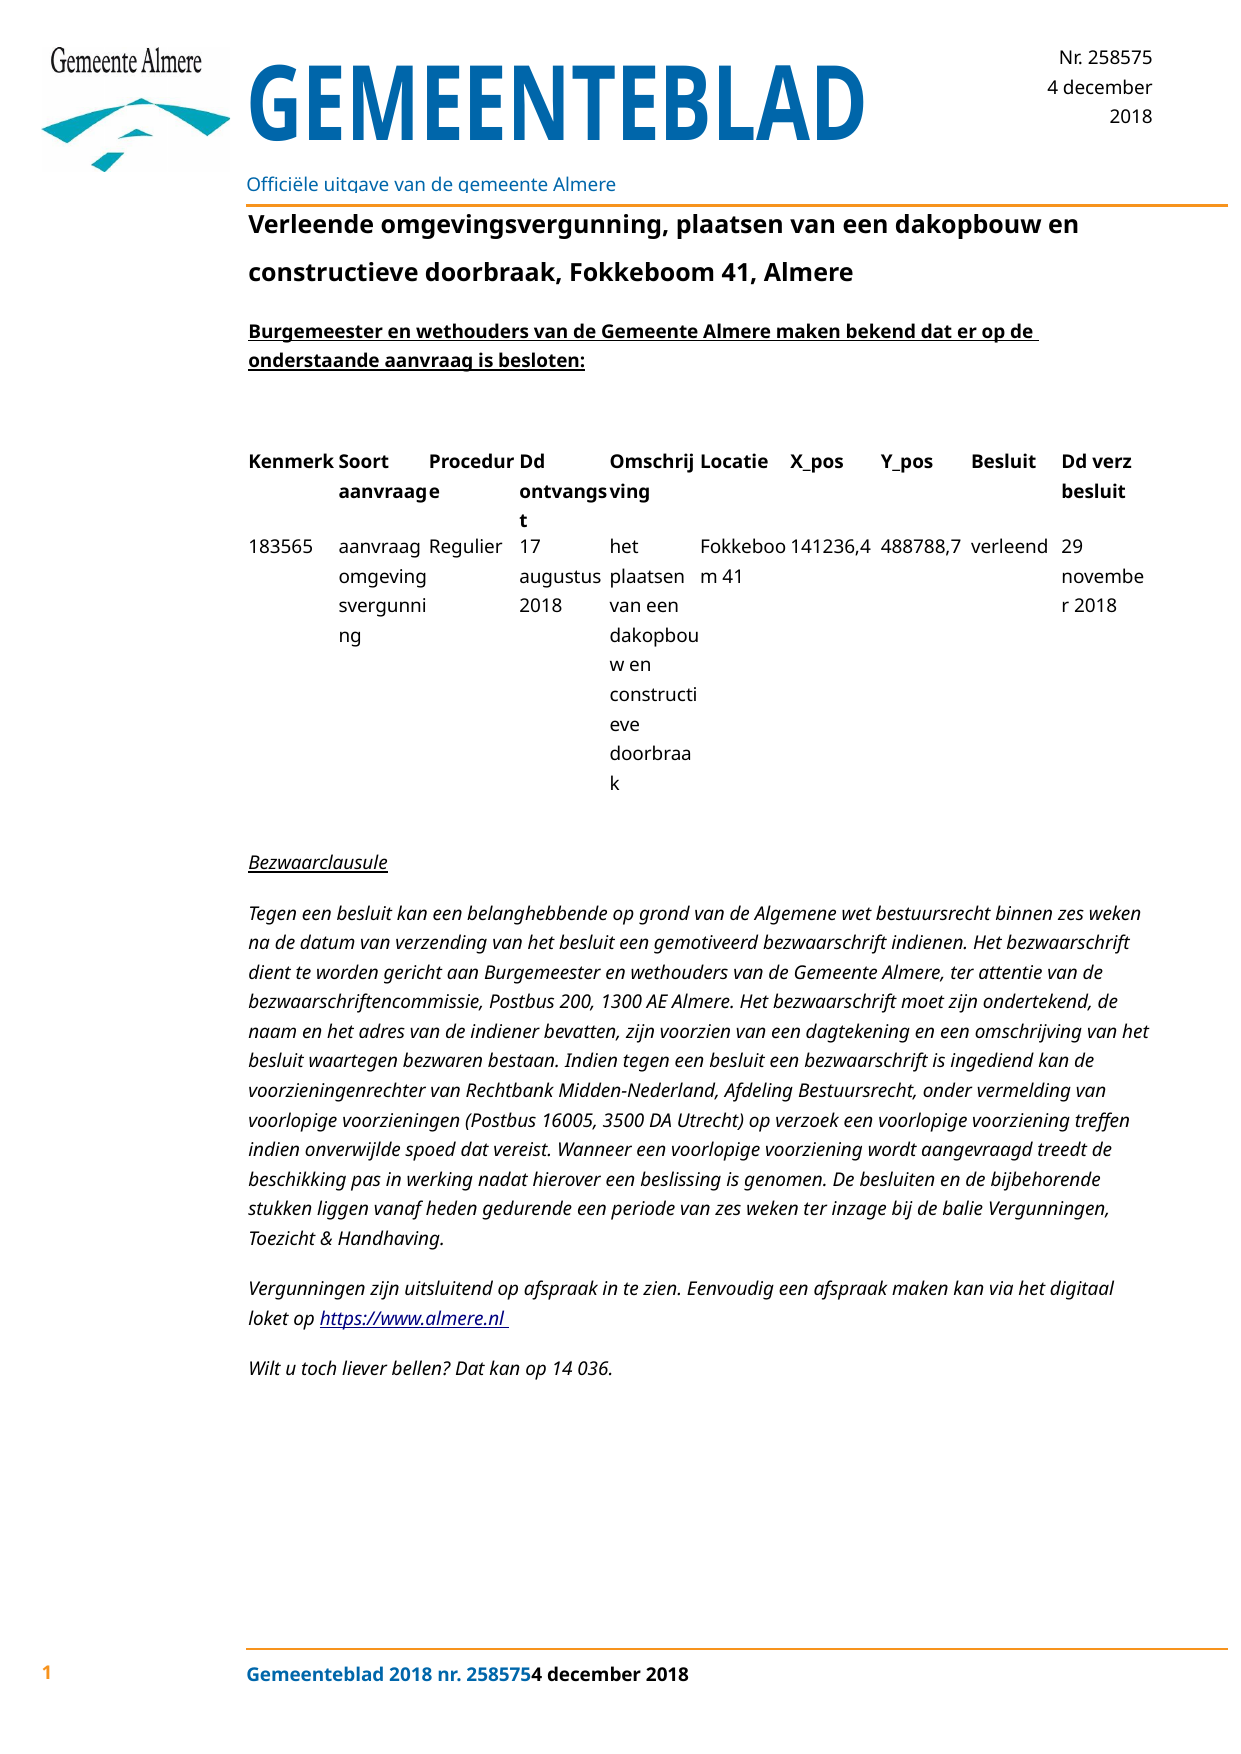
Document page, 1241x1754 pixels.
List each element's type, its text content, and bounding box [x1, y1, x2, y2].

table_cell 488788,7 [881, 533, 971, 796]
table_header Procedure [429, 449, 519, 533]
table_cell Regulier [429, 533, 519, 796]
table_cell 141236,4 [790, 533, 881, 796]
table_cell aanvraag omgevingsvergunning [338, 533, 429, 796]
table_header X_pos [790, 449, 881, 533]
table_header Y_pos [881, 449, 971, 533]
picture [41, 47, 231, 172]
table_cell verleend [971, 533, 1061, 796]
table_header Soort aanvraag [338, 449, 429, 533]
text Bezwaarclausule [248, 849, 1152, 875]
table_cell het plaatsen van een dakopbouw en constructieve doorbraak [609, 533, 700, 796]
table_header Locatie [700, 449, 790, 533]
text Tegen een besluit kan een belanghebbende op grond van de Algemene wet bestuursrecht binnen zes weken na de datum van verzending van het besluit een gemotiveerd bezwaarschrift indienen. Het bezwaarschrift dient te worden gericht aan Burgemeester en wethouders van de Gemeente Almere, ter attentie van de bezwaarschriftencommissie, Postbus 200, 1300 AE Almere. Het bezwaarschrift moet zijn ondertekend, de naam en het adres van de indiener bevatten, zijn voorzien van een dagtekening en een omschrijving van het besluit waartegen bezwaren bestaan. Indien tegen een besluit een bezwaarschrift is ingediend kan de voorzieningenrechter van Rechtbank Midden-Nederland, Afdeling Bestuursrecht, onder vermelding van voorlopige voorzieningen (Postbus 16005, 3500 DA Utrecht) op verzoek een voorlopige voorziening treffen indien onverwijlde spoed dat vereist. Wanneer een voorlopige voorziening wordt aangevraagd treedt de beschikking pas in werking nadat hierover een beslissing is genomen. De besluiten en de bijbehorende stukken liggen vanaf heden gedurende een periode van zes weken ter inzage bij de balie Vergunningen, Toezicht & Handhaving. [248, 900, 1152, 1251]
table_header Kenmerk [248, 449, 338, 533]
text Wilt u toch liever bellen? Dat kan op 14 036. [248, 1356, 1152, 1381]
text Vergunningen zijn uitsluitend op afspraak in te zien. Eenvoudig een afspraak maken kan via het digitaal loket op https://www.almere.nl [248, 1276, 1152, 1331]
table_header Omschrijving [609, 449, 700, 533]
table_header Besluit [971, 449, 1061, 533]
text Burgemeester en wethouders van de Gemeente Almere maken bekend dat er op de onderstaande aanvraag is besloten: [248, 318, 1152, 373]
table_cell 17 augustus 2018 [519, 533, 609, 796]
table_header Dd verz besluit [1061, 449, 1152, 533]
table_cell 29 november 2018 [1061, 533, 1152, 796]
table_header Dd ontvangst [519, 449, 609, 533]
table_cell 183565 [248, 533, 338, 796]
text Verleende omgevingsvergunning, plaatsen van een dakopbouw en constructieve doorbraak, Fokkeboom 41, Almere [248, 207, 1152, 288]
table_cell Fokkeboom 41 [700, 533, 790, 796]
